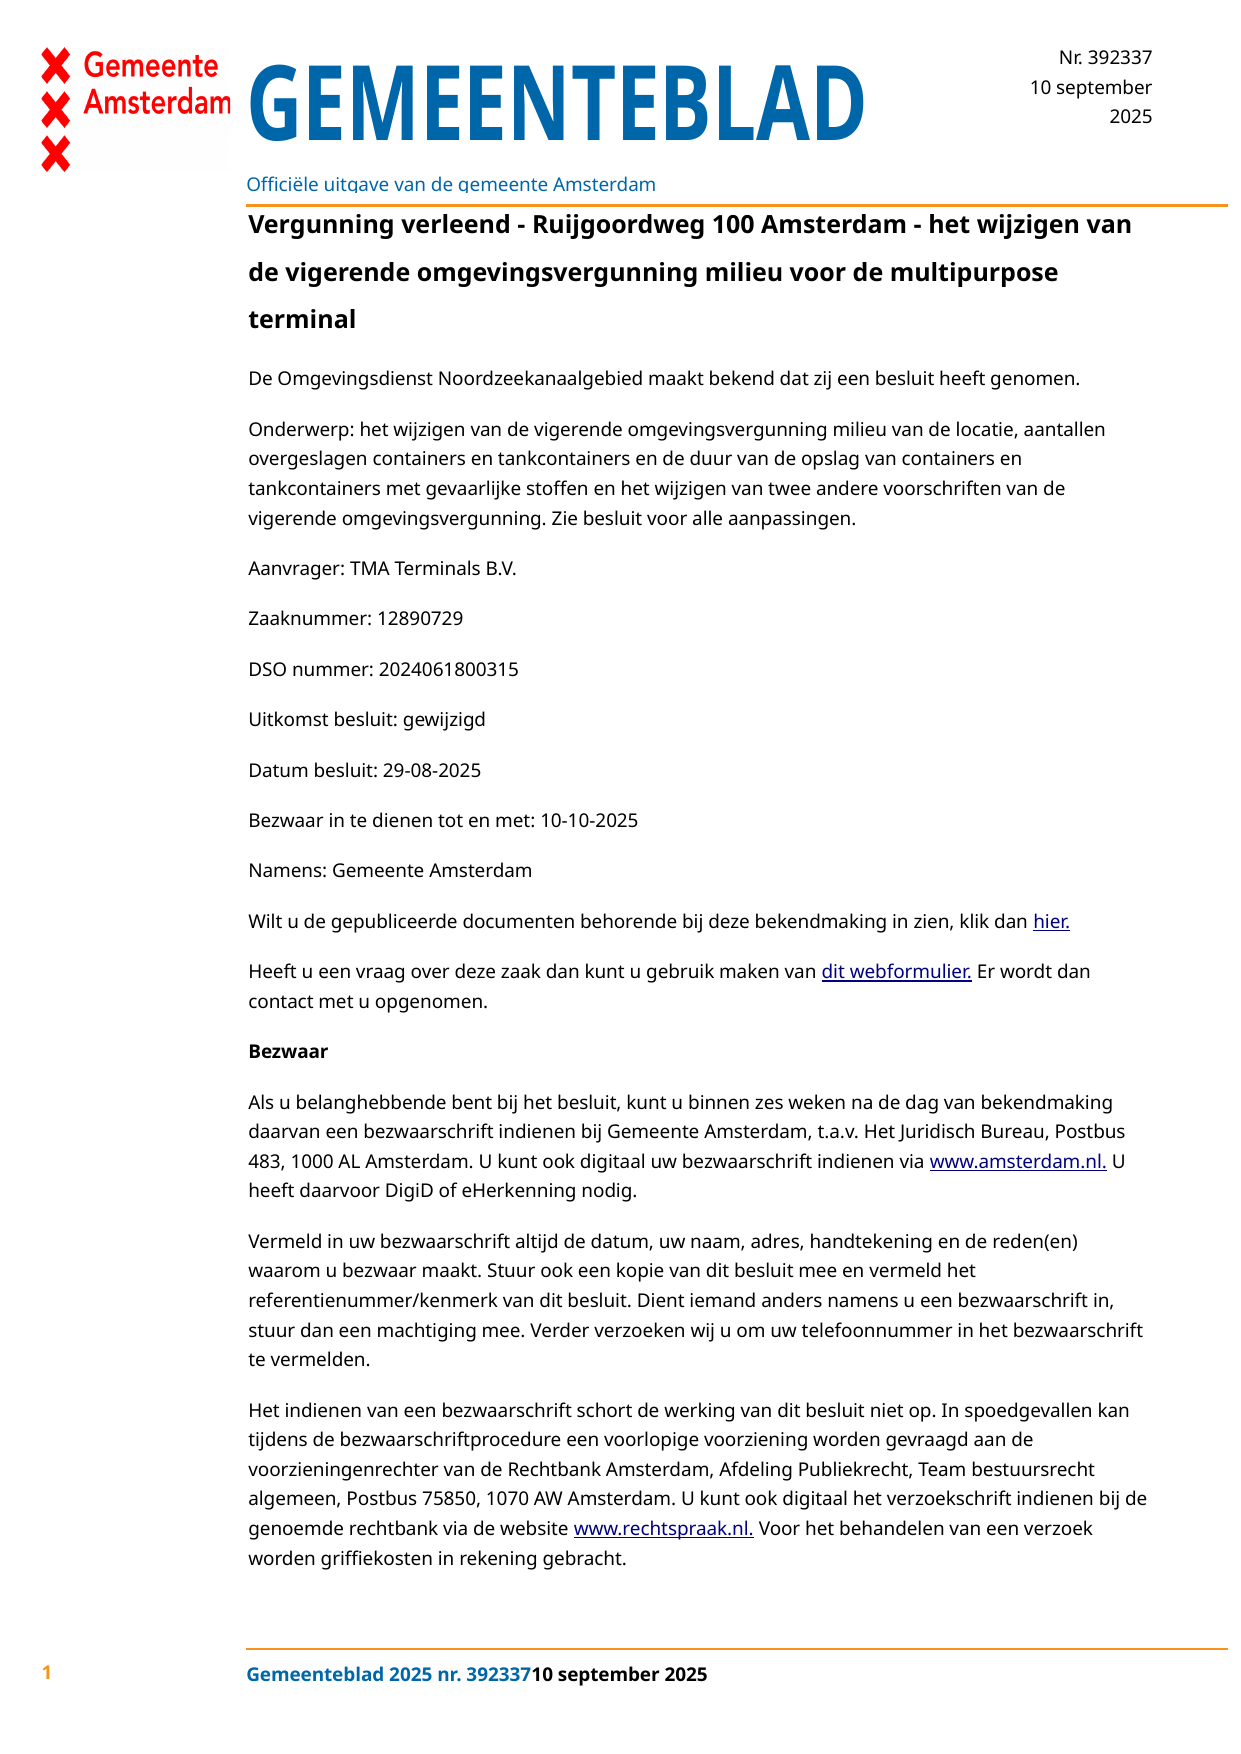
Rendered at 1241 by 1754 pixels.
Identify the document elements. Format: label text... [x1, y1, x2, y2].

text Namens: Gemeente Amsterdam [248, 858, 1152, 883]
text Zaaknummer: 12890729 [248, 606, 1152, 631]
text Wilt u de gepubliceerde documenten behorende bij deze bekendmaking in zien, klik dan hier. [248, 908, 1152, 934]
text Onderwerp: het wijzigen van de vigerende omgevingsvergunning milieu van de locatie, aantallen overgeslagen containers en tankcontainers en de duur van de opslag van containers en tankcontainers met gevaarlijke stoffen en het wijzigen van twee andere voorschriften van de vigerende omgevingsvergunning. Zie besluit voor alle aanpassingen. [248, 416, 1152, 530]
text Uitkomst besluit: gewijzigd [248, 706, 1152, 732]
picture [41, 47, 231, 172]
text De Omgevingsdienst Noordzeekanaalgebied maakt bekend dat zij een besluit heeft genomen. [248, 366, 1152, 391]
text DSO nummer: 2024061800315 [248, 656, 1152, 682]
text Als u belanghebbende bent bij het besluit, kunt u binnen zes weken na de dag van bekendmaking daarvan een bezwaarschrift indienen bij Gemeente Amsterdam, t.a.v. Het Juridisch Bureau, Postbus 483, 1000 AL Amsterdam. U kunt ook digitaal uw bezwaarschrift indienen via www.amsterdam.nl. U heeft daarvoor DigiD of eHerkenning nodig. [248, 1089, 1152, 1203]
text Vermeld in uw bezwaarschrift altijd de datum, uw naam, adres, handtekening en de reden(en) waarom u bezwaar maakt. Stuur ook een kopie van dit besluit mee en vermeld het referentienummer/kenmerk van dit besluit. Dient iemand anders namens u een bezwaarschrift in, stuur dan een machtiging mee. Verder verzoeken wij u om uw telefoonnummer in het bezwaarschrift te vermelden. [248, 1228, 1152, 1372]
text Aanvrager: TMA Terminals B.V. [248, 555, 1152, 581]
text Vergunning verleend - Ruijgoordweg 100 Amsterdam - het wijzigen van de vigerende omgevingsvergunning milieu voor de multipurpose terminal [248, 207, 1152, 336]
text Heeft u een vraag over deze zaak dan kunt u gebruik maken van dit webformulier. Er wordt dan contact met u opgenomen. [248, 958, 1152, 1014]
text Het indienen van een bezwaarschrift schort de werking van dit besluit niet op. In spoedgevallen kan tijdens de bezwaarschriftprocedure een voorlopige voorziening worden gevraagd aan de voorzieningenrechter van de Rechtbank Amsterdam, Afdeling Publiekrecht, Team bestuursrecht algemeen, Postbus 75850, 1070 AW Amsterdam. U kunt ook digitaal het verzoekschrift indienen bij de genoemde rechtbank via de website www.rechtspraak.nl. Voor het behandelen van een verzoek worden griffiekosten in rekening gebracht. [248, 1397, 1152, 1570]
text Bezwaar in te dienen tot en met: 10-10-2025 [248, 807, 1152, 833]
text Datum besluit: 29-08-2025 [248, 757, 1152, 782]
text Bezwaar [248, 1038, 1152, 1064]
